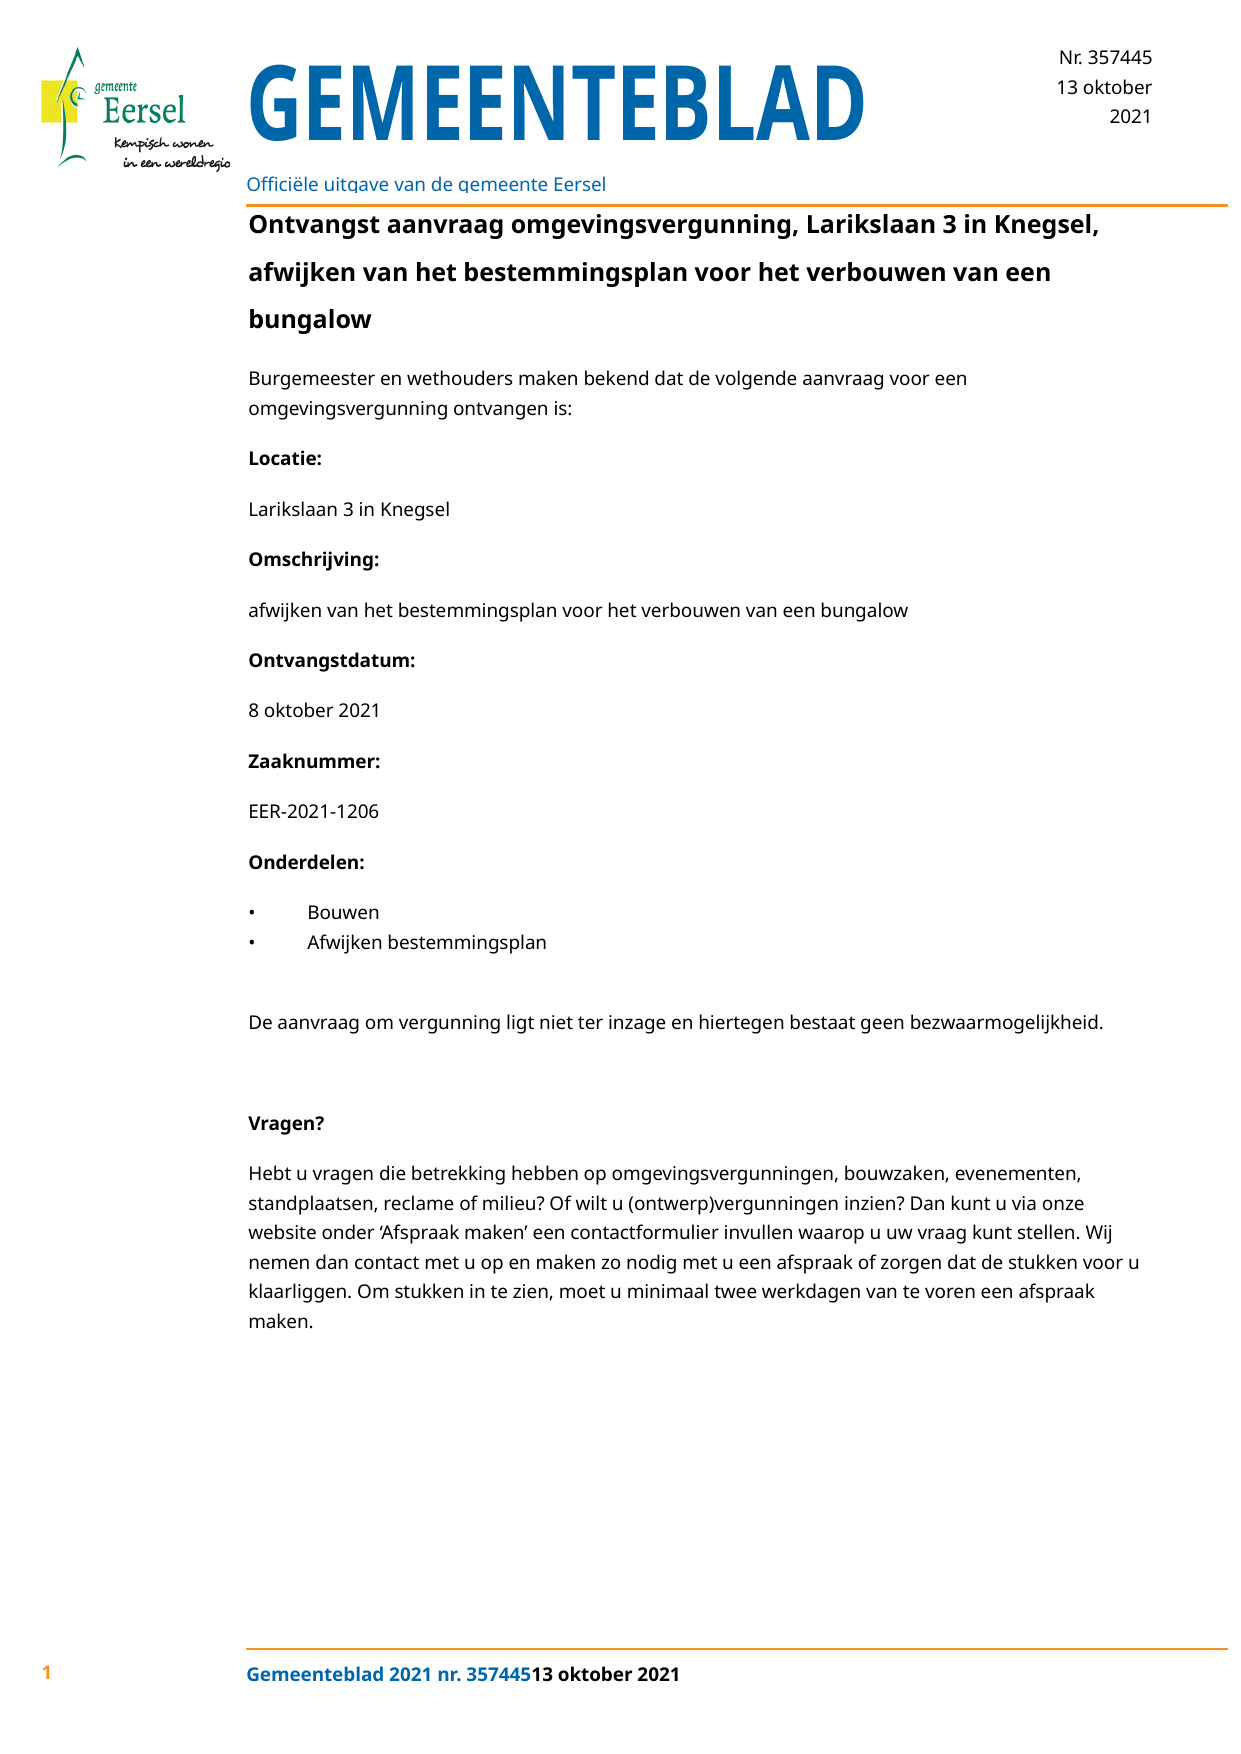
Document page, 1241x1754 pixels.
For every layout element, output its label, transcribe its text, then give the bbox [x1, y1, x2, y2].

text De aanvraag om vergunning ligt niet ter inzage en hiertegen bestaat geen bezwaarmogelijkheid. [248, 1009, 1152, 1034]
picture [41, 47, 231, 172]
text Ontvangstdatum: [248, 647, 1152, 673]
text EER-2021-1206 [248, 798, 1152, 824]
text 8 oktober 2021 [248, 698, 1152, 723]
list Bouwen [248, 899, 1152, 925]
list Afwijken bestemmingsplan [248, 929, 1152, 954]
text Omschrijving: [248, 546, 1152, 572]
text Ontvangst aanvraag omgevingsvergunning, Larikslaan 3 in Knegsel, afwijken van het bestemmingsplan voor het verbouwen van een bungalow [248, 207, 1152, 336]
text Burgemeester en wethouders maken bekend dat de volgende aanvraag voor een omgevingsvergunning ontvangen is: [248, 366, 1152, 421]
text Onderdelen: [248, 849, 1152, 874]
text afwijken van het bestemmingsplan voor het verbouwen van een bungalow [248, 597, 1152, 622]
text Larikslaan 3 in Knegsel [248, 496, 1152, 522]
text Hebt u vragen die betrekking hebben op omgevingsvergunningen, bouwzaken, evenementen, standplaatsen, reclame of milieu? Of wilt u (ontwerp)vergunningen inzien? Dan kunt u via onze website onder ‘Afspraak maken’ een contactformulier invullen waarop u uw vraag kunt stellen. Wij nemen dan contact met u op en maken zo nodig met u een afspraak of zorgen dat de stukken voor u klaarliggen. Om stukken in te zien, moet u minimaal twee werkdagen van te voren een afspraak maken. [248, 1160, 1152, 1334]
text Locatie: [248, 446, 1152, 471]
text Zaaknummer: [248, 748, 1152, 774]
text Vragen? [248, 1110, 1152, 1135]
